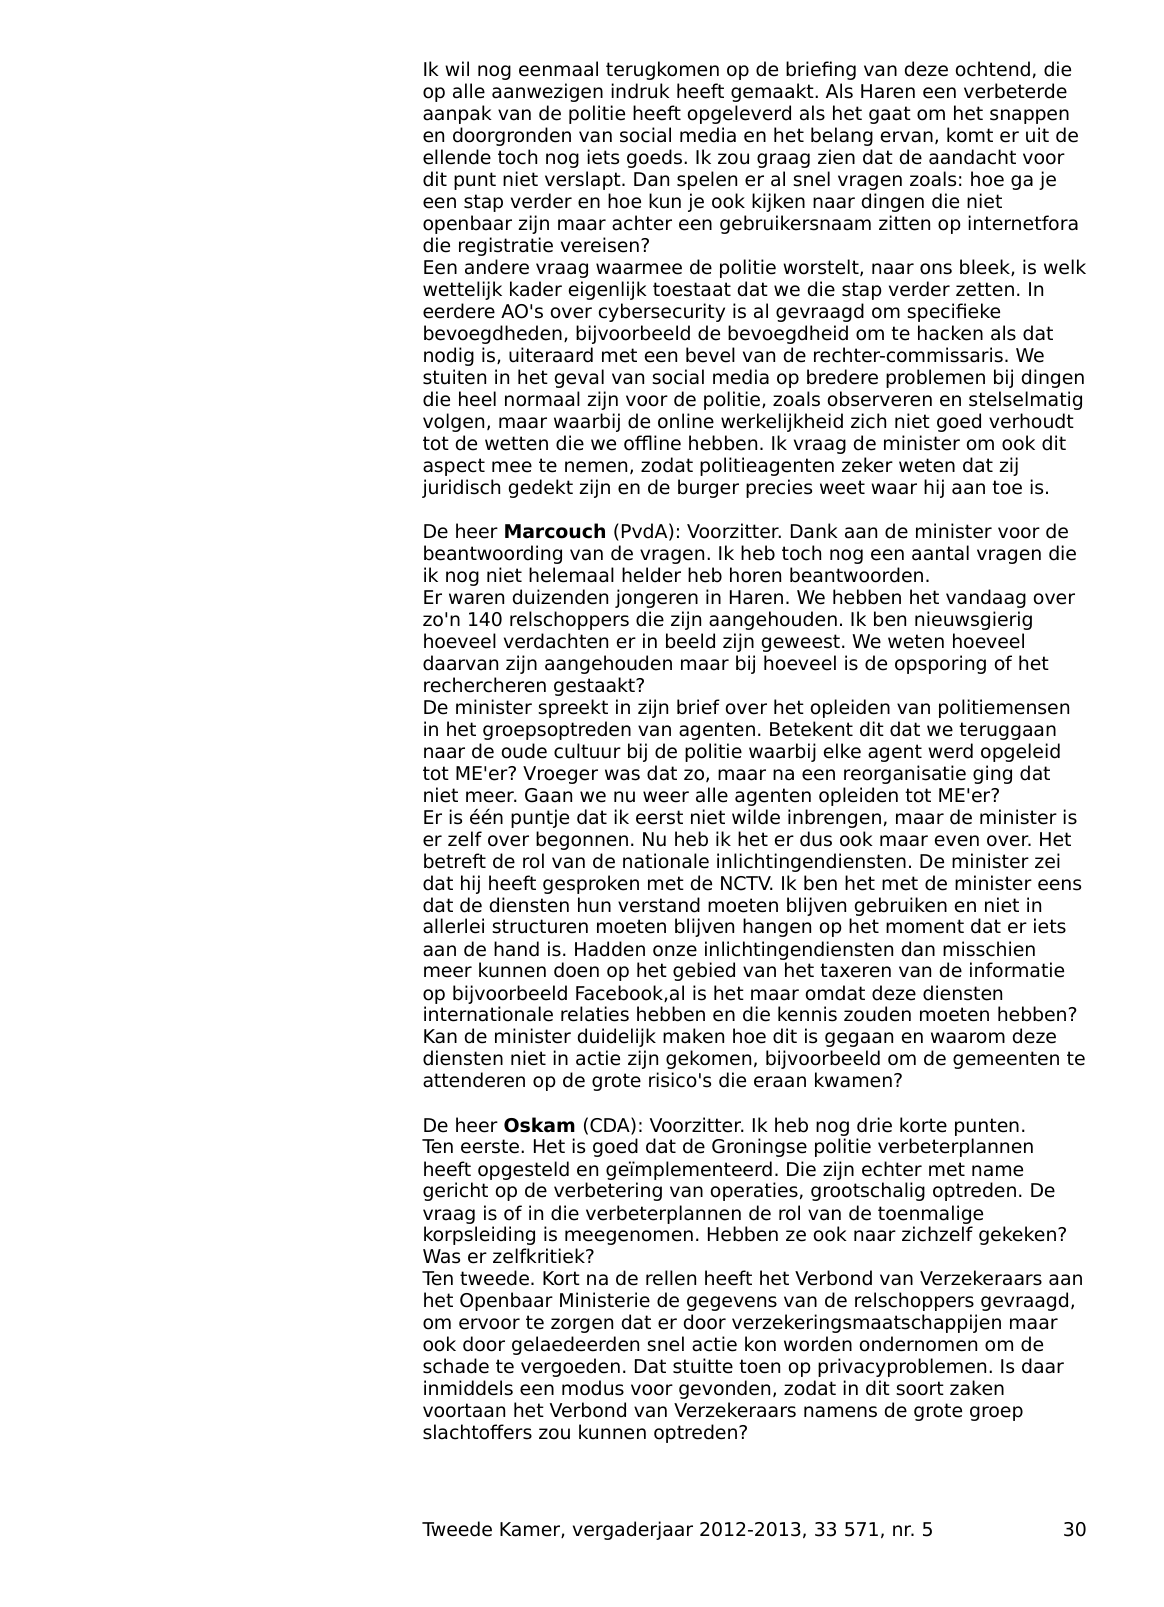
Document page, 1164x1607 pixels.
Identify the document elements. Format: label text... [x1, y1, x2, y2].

text Ik wil nog eenmaal terugkomen op de briefing van deze ochtend, die op alle aanwezigen indruk heeft gemaakt. Als Haren een verbeterde aanpak van de politie heeft opgeleverd als het gaat om het snappen en doorgronden van social media en het belang ervan, komt er uit de ellende toch nog iets goeds. Ik zou graag zien dat de aandacht voor dit punt niet verslapt. Dan spelen er al snel vragen zoals: hoe ga je een stap verder en hoe kun je ook kijken naar dingen die niet openbaar zijn maar achter een gebruikersnaam zitten op internetfora die registratie vereisen? [422, 59, 1087, 257]
text Er waren duizenden jongeren in Haren. We hebben het vandaag over zo'n 140 relschoppers die zijn aangehouden. Ik ben nieuwsgierig hoeveel verdachten er in beeld zijn geweest. We weten hoeveel daarvan zijn aangehouden maar bij hoeveel is de opsporing of het rechercheren gestaakt? [422, 587, 1087, 697]
text De heer Oskam (CDA): Voorzitter. Ik heb nog drie korte punten. [422, 1114, 1087, 1136]
text Ten tweede. Kort na de rellen heeft het Verbond van Verzekeraars aan het Openbaar Ministerie de gegevens van de relschoppers gevraagd, om ervoor te zorgen dat er door verzekeringsmaatschappijen maar ook door gelaedeerden snel actie kon worden ondernomen om de schade te vergoeden. Dat stuitte toen op privacyproblemen. Is daar inmiddels een modus voor gevonden, zodat in dit soort zaken voortaan het Verbond van Verzekeraars namens de grote groep slachtoffers zou kunnen optreden? [422, 1268, 1087, 1444]
text Een andere vraag waarmee de politie worstelt, naar ons bleek, is welk wettelijk kader eigenlijk toestaat dat we die stap verder zetten. In eerdere AO's over cybersecurity is al gevraagd om specifieke bevoegdheden, bijvoorbeeld de bevoegdheid om te hacken als dat nodig is, uiteraard met een bevel van de rechter-commissaris. We stuiten in het geval van social media op bredere problemen bij dingen die heel normaal zijn voor de politie, zoals observeren en stelselmatig volgen, maar waarbij de online werkelijkheid zich niet goed verhoudt tot de wetten die we offline hebben. Ik vraag de minister om ook dit aspect mee te nemen, zodat politieagenten zeker weten dat zij juridisch gedekt zijn en de burger precies weet waar hij aan toe is. [422, 257, 1087, 499]
text Ten eerste. Het is goed dat de Groningse politie verbeterplannen heeft opgesteld en geïmplementeerd. Die zijn echter met name gericht op de verbetering van operaties, grootschalig optreden. De vraag is of in die verbeterplannen de rol van de toenmalige korpsleiding is meegenomen. Hebben ze ook naar zichzelf gekeken? Was er zelfkritiek? [422, 1136, 1087, 1268]
text De minister spreekt in zijn brief over het opleiden van politiemensen in het groepsoptreden van agenten. Betekent dit dat we teruggaan naar de oude cultuur bij de politie waarbij elke agent werd opgeleid tot ME'er? Vroeger was dat zo, maar na een reorganisatie ging dat niet meer. Gaan we nu weer alle agenten opleiden tot ME'er? [422, 697, 1087, 807]
text De heer Marcouch (PvdA): Voorzitter. Dank aan de minister voor de beantwoording van de vragen. Ik heb toch nog een aantal vragen die ik nog niet helemaal helder heb horen beantwoorden. [422, 521, 1087, 587]
text Er is één puntje dat ik eerst niet wilde inbrengen, maar de minister is er zelf over begonnen. Nu heb ik het er dus ook maar even over. Het betreft de rol van de nationale inlichtingendiensten. De minister zei dat hij heeft gesproken met de NCTV. Ik ben het met de minister eens dat de diensten hun verstand moeten blijven gebruiken en niet in allerlei structuren moeten blijven hangen op het moment dat er iets aan de hand is. Hadden onze inlichtingendiensten dan misschien meer kunnen doen op het gebied van het taxeren van de informatie op bijvoorbeeld Facebook,al is het maar omdat deze diensten internationale relaties hebben en die kennis zouden moeten hebben? Kan de minister duidelijk maken hoe dit is gegaan en waarom deze diensten niet in actie zijn gekomen, bijvoorbeeld om de gemeenten te attenderen op de grote risico's die eraan kwamen? [422, 807, 1087, 1092]
